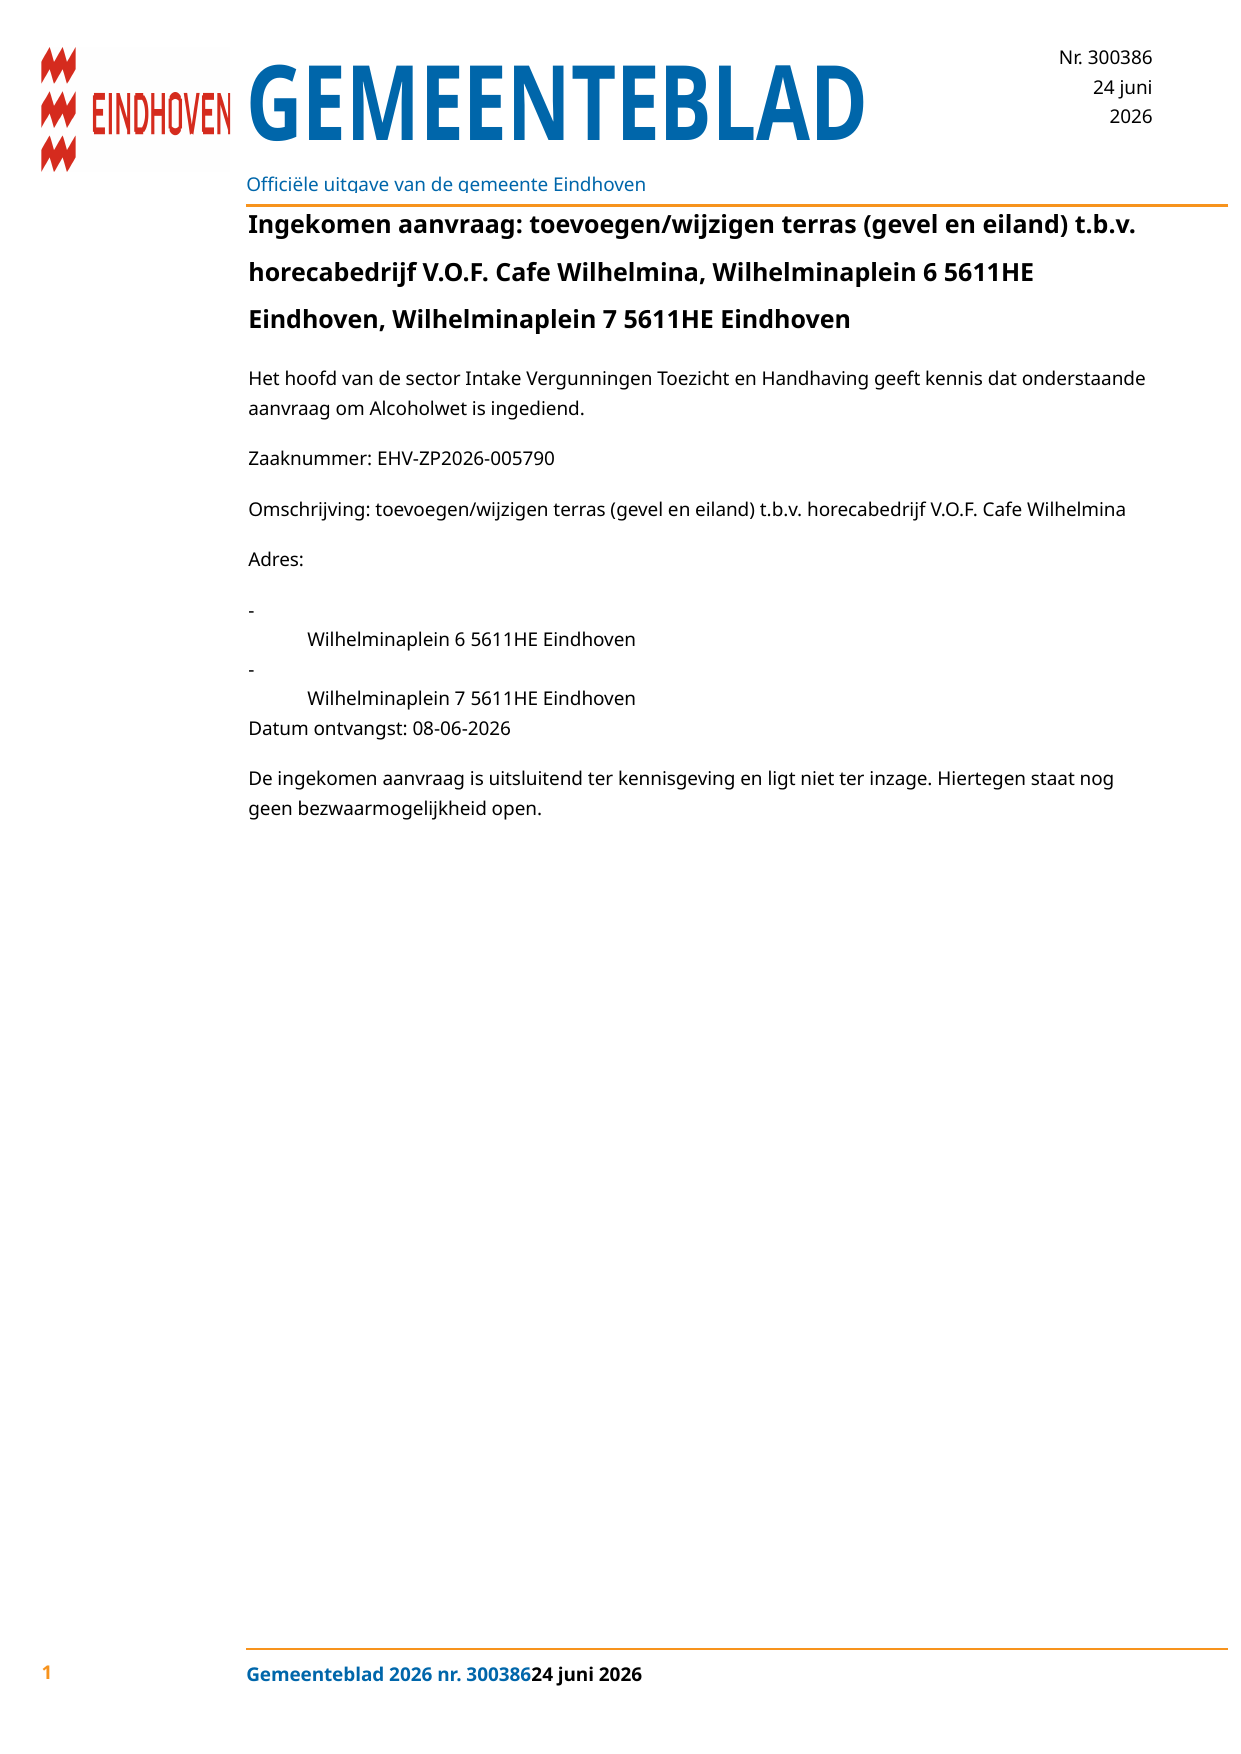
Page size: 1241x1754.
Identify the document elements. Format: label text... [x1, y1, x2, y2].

text Adres: [248, 546, 1152, 572]
text Het hoofd van de sector Intake Vergunningen Toezicht en Handhaving geeft kennis dat onderstaande aanvraag om Alcoholwet is ingediend. [248, 366, 1152, 421]
text Zaaknummer: EHV-ZP2026-005790 [248, 446, 1152, 471]
text Ingekomen aanvraag: toevoegen/wijzigen terras (gevel en eiland) t.b.v. horecabedrijf V.O.F. Cafe Wilhelmina, Wilhelminaplein 6 5611HE Eindhoven, Wilhelminaplein 7 5611HE Eindhoven [248, 207, 1152, 336]
text De ingekomen aanvraag is uitsluitend ter kennisgeving en ligt niet ter inzage. Hiertegen staat nog geen bezwaarmogelijkheid open. [248, 766, 1152, 821]
list Wilhelminaplein 7 5611HE Eindhoven [248, 686, 1152, 711]
text Datum ontvangst: 08-06-2026 [248, 715, 1152, 741]
text Omschrijving: toevoegen/wijzigen terras (gevel en eiland) t.b.v. horecabedrijf V.O.F. Cafe Wilhelmina [248, 496, 1152, 522]
picture [41, 47, 231, 172]
list Wilhelminaplein 6 5611HE Eindhoven [248, 626, 1152, 652]
